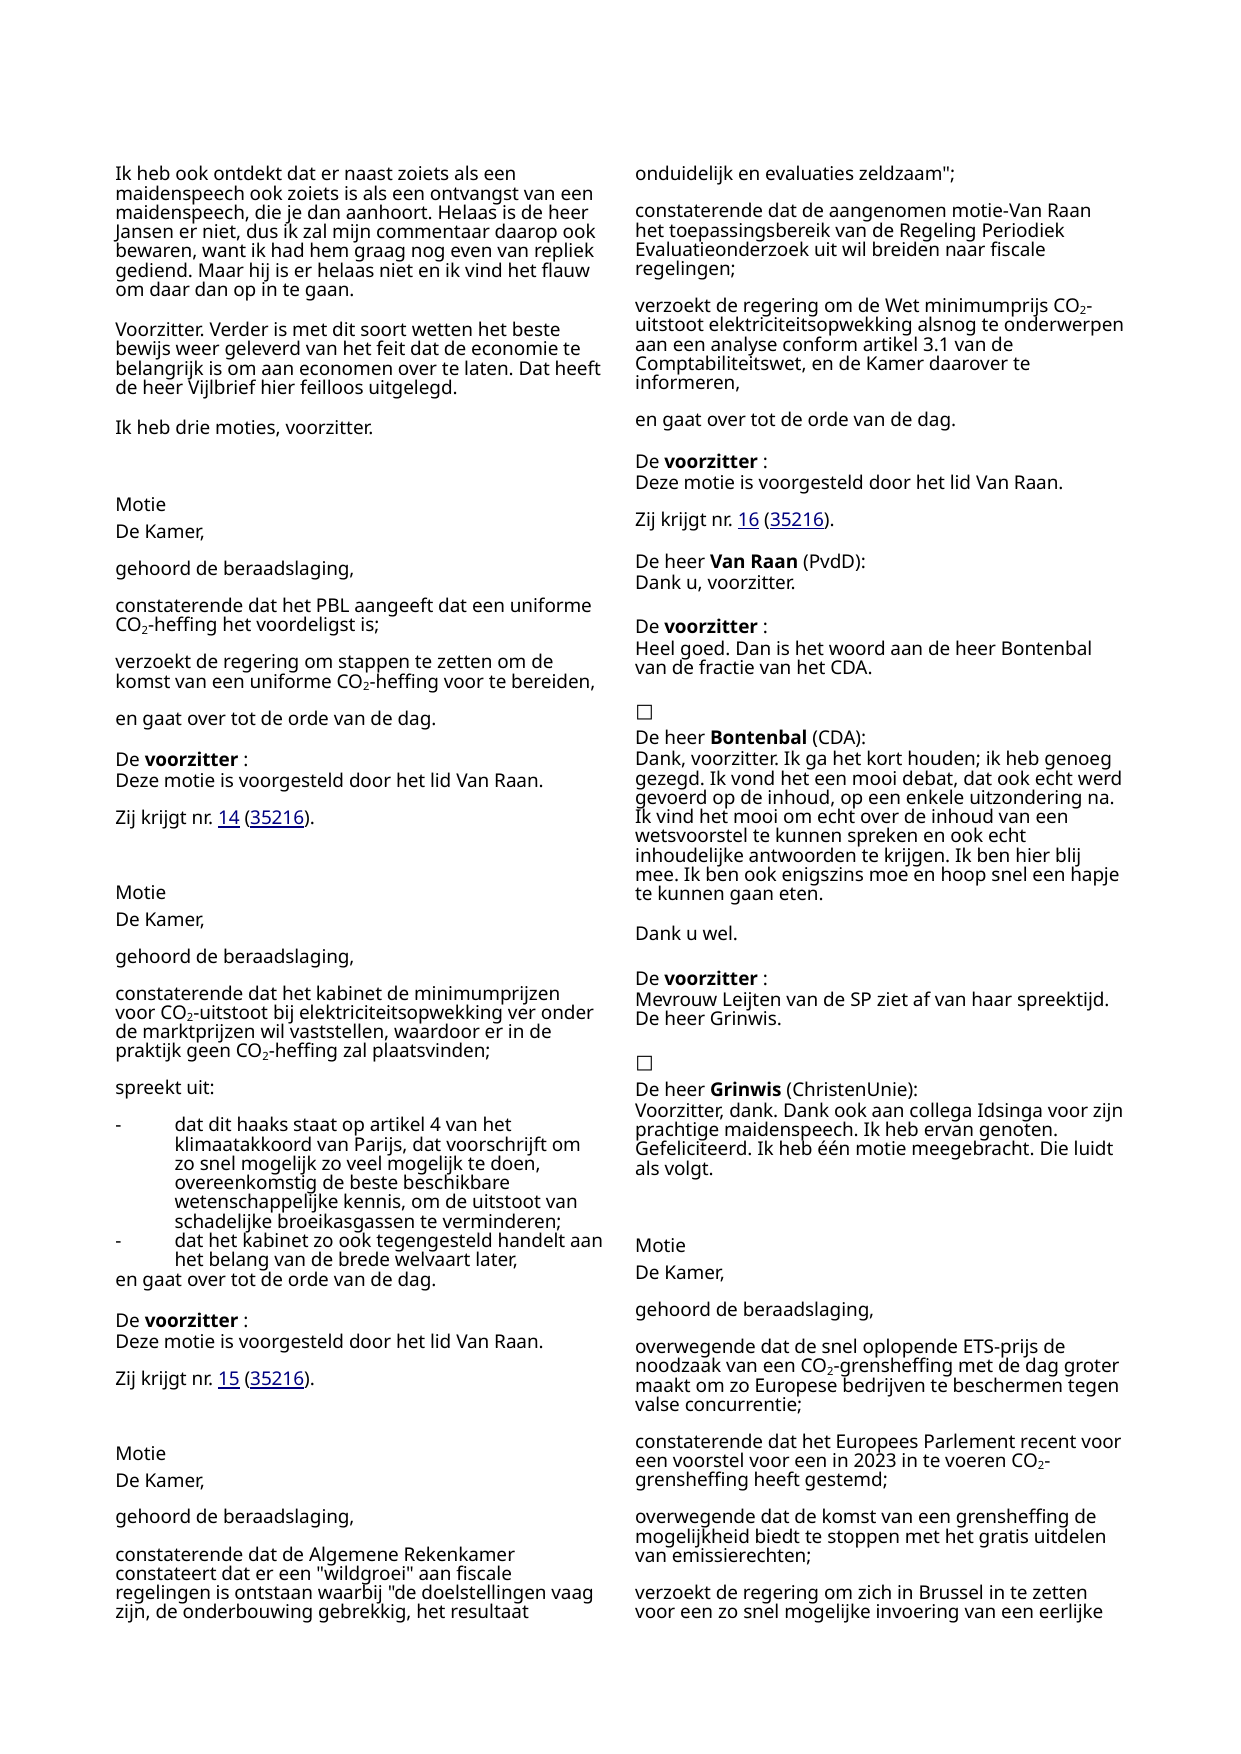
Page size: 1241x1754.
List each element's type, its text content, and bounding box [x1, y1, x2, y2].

text Motie [115, 879, 605, 905]
text De Kamer, [115, 911, 605, 930]
list dat dit haaks staat op artikel 4 van het klimaatakkoord van Parijs, dat voorschrijft om zo snel mogelijk zo veel mogelijk te doen, overeenkomstig de beste beschikbare wetenschappelijke kennis, om de uitstoot van schadelijke broeikasgassen te verminderen; [115, 1116, 605, 1232]
text constaterende dat het PBL aangeeft dat een uniforme CO2-heffing het voordeligst is; [115, 597, 605, 636]
text Zij krijgt nr. 14 (35216). [115, 809, 605, 828]
text gehoord de beraadslaging, [635, 1301, 1125, 1320]
text De voorzitter : [635, 965, 1125, 991]
text onduidelijk en evaluaties zeldzaam"; [635, 165, 1125, 184]
text Mevrouw Leijten van de SP ziet af van haar spreektijd. De heer Grinwis. [635, 991, 1125, 1029]
text Voorzitter. Verder is met dit soort wetten het beste bewijs weer geleverd van het feit dat de economie te belangrijk is om aan economen over te laten. Dat heeft de heer Vijlbrief hier feilloos uitgelegd. [115, 321, 605, 398]
text constaterende dat het Europees Parlement recent voor een voorstel voor een in 2023 in te voeren CO2-grensheffing heeft gestemd; [635, 1433, 1125, 1491]
text Heel goed. Dan is het woord aan de heer Bontenbal van de fractie van het CDA. [635, 639, 1125, 678]
text De Kamer, [115, 1472, 605, 1491]
text Ik heb drie moties, voorzitter. [115, 419, 605, 438]
text De heer Van Raan (PvdD): [635, 548, 1125, 574]
text overwegende dat de snel oplopende ETS-prijs de noodzaak van een CO2-grensheffing met de dag groter maakt om zo Europese bedrijven te beschermen tegen valse concurrentie; [635, 1338, 1125, 1415]
text De voorzitter : [115, 747, 605, 772]
text De heer Bontenbal (CDA): [635, 724, 1125, 750]
text Dank, voorzitter. Ik ga het kort houden; ik heb genoeg gezegd. Ik vond het een mooi debat, dat ook echt werd gevoerd op de inhoud, op een enkele uitzondering na. Ik vind het mooi om echt over de inhoud van een wetsvoorstel te kunnen spreken en ook echt inhoudelijke antwoorden te krijgen. Ik ben hier blij mee. Ik ben ook enigszins moe en hoop snel een hapje te kunnen gaan eten. [635, 750, 1125, 904]
text verzoekt de regering om stappen te zetten om de komst van een uniforme CO2-heffing voor te bereiden, [115, 653, 605, 692]
text Motie [115, 1440, 605, 1466]
list dat het kabinet zo ook tegengesteld handelt aan het belang van de brede welvaart later, [115, 1232, 605, 1271]
text ⬜ [635, 699, 1125, 724]
text Motie [115, 491, 605, 517]
text en gaat over tot de orde van de dag. [115, 1271, 605, 1290]
text Motie [635, 1232, 1125, 1258]
text Deze motie is voorgesteld door het lid Van Raan. [115, 1333, 605, 1352]
text Ik heb ook ontdekt dat er naast zoiets als een maidenspeech ook zoiets is als een ontvangst van een maidenspeech, die je dan aanhoort. Helaas is de heer Jansen er niet, dus ik zal mijn commentaar daarop ook bewaren, want ik had hem graag nog even van repliek gediend. Maar hij is er helaas niet en ik vind het flauw om daar dan op in te gaan. [115, 165, 605, 300]
text De voorzitter : [635, 614, 1125, 639]
text constaterende dat de aangenomen motie-Van Raan het toepassingsbereik van de Regeling Periodiek Evaluatieonderzoek uit wil breiden naar fiscale regelingen; [635, 202, 1125, 279]
text Voorzitter, dank. Dank ook aan collega Idsinga voor zijn prachtige maidenspeech. Ik heb ervan genoten. Gefeliciteerd. Ik heb één motie meegebracht. Die luidt als volgt. [635, 1102, 1125, 1179]
text Dank u wel. [635, 925, 1125, 944]
text De voorzitter : [635, 448, 1125, 474]
text verzoekt de regering om zich in Brussel in te zetten voor een zo snel mogelijke invoering van een eerlijke [635, 1584, 1125, 1622]
text De Kamer, [115, 523, 605, 542]
text ⬜ [635, 1050, 1125, 1076]
text constaterende dat de Algemene Rekenkamer constateert dat er een "wildgroei" aan fiscale regelingen is ontstaan waarbij "de doelstellingen vaag zijn, de onderbouwing gebrekkig, het resultaat [115, 1546, 605, 1623]
text constaterende dat het kabinet de minimumprijzen voor CO2-uitstoot bij elektriciteitsopwekking ver onder de marktprijzen wil vaststellen, waardoor er in de praktijk geen CO2-heffing zal plaatsvinden; [115, 984, 605, 1062]
text spreekt uit: [115, 1079, 605, 1099]
text Zij krijgt nr. 15 (35216). [115, 1370, 605, 1389]
text Zij krijgt nr. 16 (35216). [635, 511, 1125, 530]
text verzoekt de regering om de Wet minimumprijs CO2-uitstoot elektriciteitsopwekking alsnog te onderwerpen aan een analyse conform artikel 3.1 van de Comptabiliteitswet, en de Kamer daarover te informeren, [635, 297, 1125, 393]
text Dank u, voorzitter. [635, 574, 1125, 593]
text De voorzitter : [115, 1307, 605, 1333]
text De heer Grinwis (ChristenUnie): [635, 1076, 1125, 1102]
text en gaat over tot de orde van de dag. [635, 411, 1125, 430]
text De Kamer, [635, 1264, 1125, 1283]
text en gaat over tot de orde van de dag. [115, 709, 605, 729]
text Deze motie is voorgesteld door het lid Van Raan. [115, 772, 605, 792]
text gehoord de beraadslaging, [115, 948, 605, 967]
text gehoord de beraadslaging, [115, 560, 605, 579]
text overwegende dat de komst van een grensheffing de mogelijkheid biedt te stoppen met het gratis uitdelen van emissierechten; [635, 1508, 1125, 1566]
text Deze motie is voorgesteld door het lid Van Raan. [635, 474, 1125, 493]
text gehoord de beraadslaging, [115, 1508, 605, 1528]
